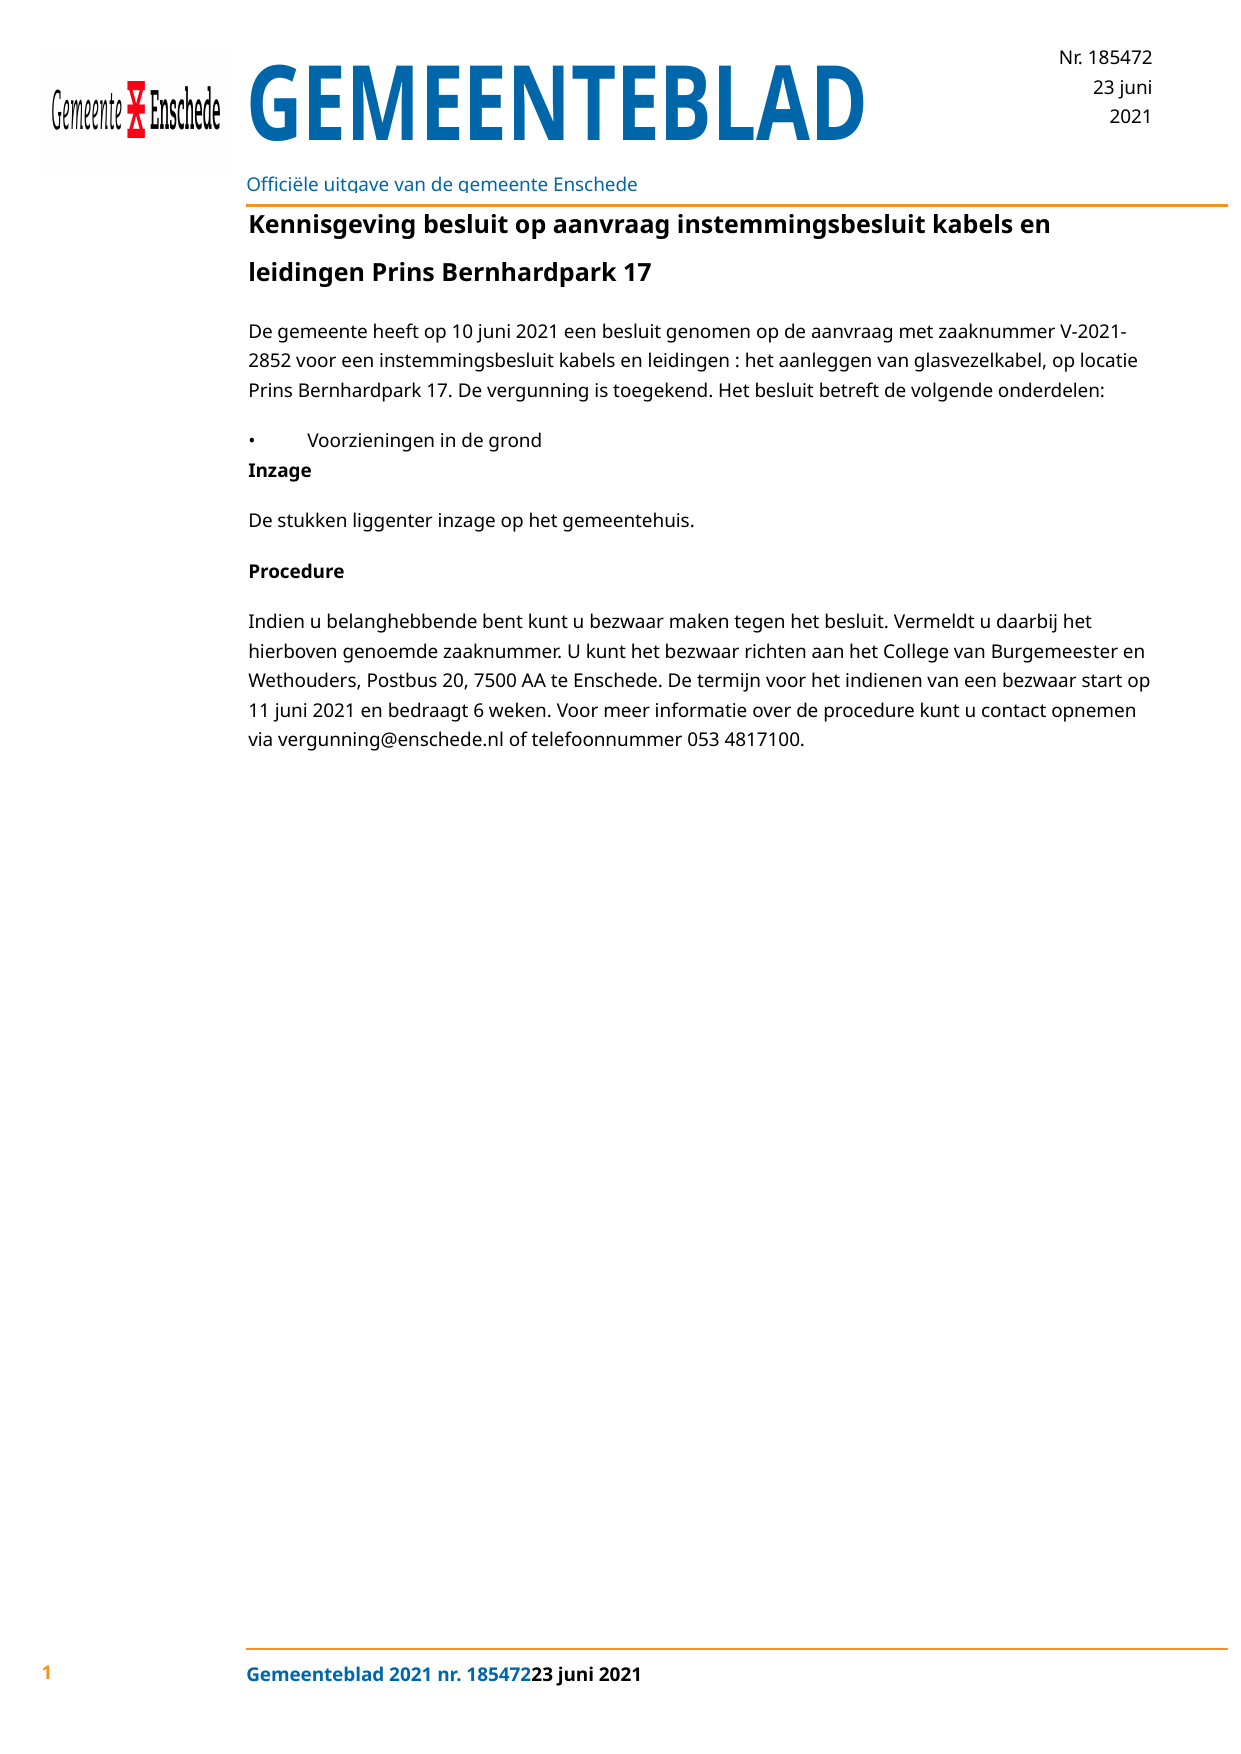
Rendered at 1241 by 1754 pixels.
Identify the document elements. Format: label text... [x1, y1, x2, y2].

text Procedure [248, 558, 1152, 584]
text De gemeente heeft op 10 juni 2021 een besluit genomen op de aanvraag met zaaknummer V-2021-2852 voor een instemmingsbesluit kabels en leidingen : het aanleggen van glasvezelkabel, op locatie Prins Bernhardpark 17. De vergunning is toegekend. Het besluit betreft de volgende onderdelen: [248, 318, 1152, 403]
text Indien u belanghebbende bent kunt u bezwaar maken tegen het besluit. Vermeldt u daarbij het hierboven genoemde zaaknummer. U kunt het bezwaar richten aan het College van Burgemees­ter en Wethouders, Postbus 20, 7500 AA te Enschede. De termijn voor het indienen van een bezwaar start op 11 juni 2021 en bedraagt 6 weken. Voor meer informatie over de procedure kunt u contact opnemen via vergunning@enschede.nl of telefoonnummer 053 4817100. [248, 608, 1152, 752]
text Kennisgeving besluit op aanvraag instemmingsbesluit kabels en leidingen Prins Bernhardpark 17 [248, 207, 1152, 288]
text Inzage [248, 457, 1152, 483]
text De stukken liggenter inzage op het gemeentehuis. [248, 507, 1152, 533]
picture [41, 47, 231, 172]
list Voorzieningen in de grond [248, 427, 1152, 453]
